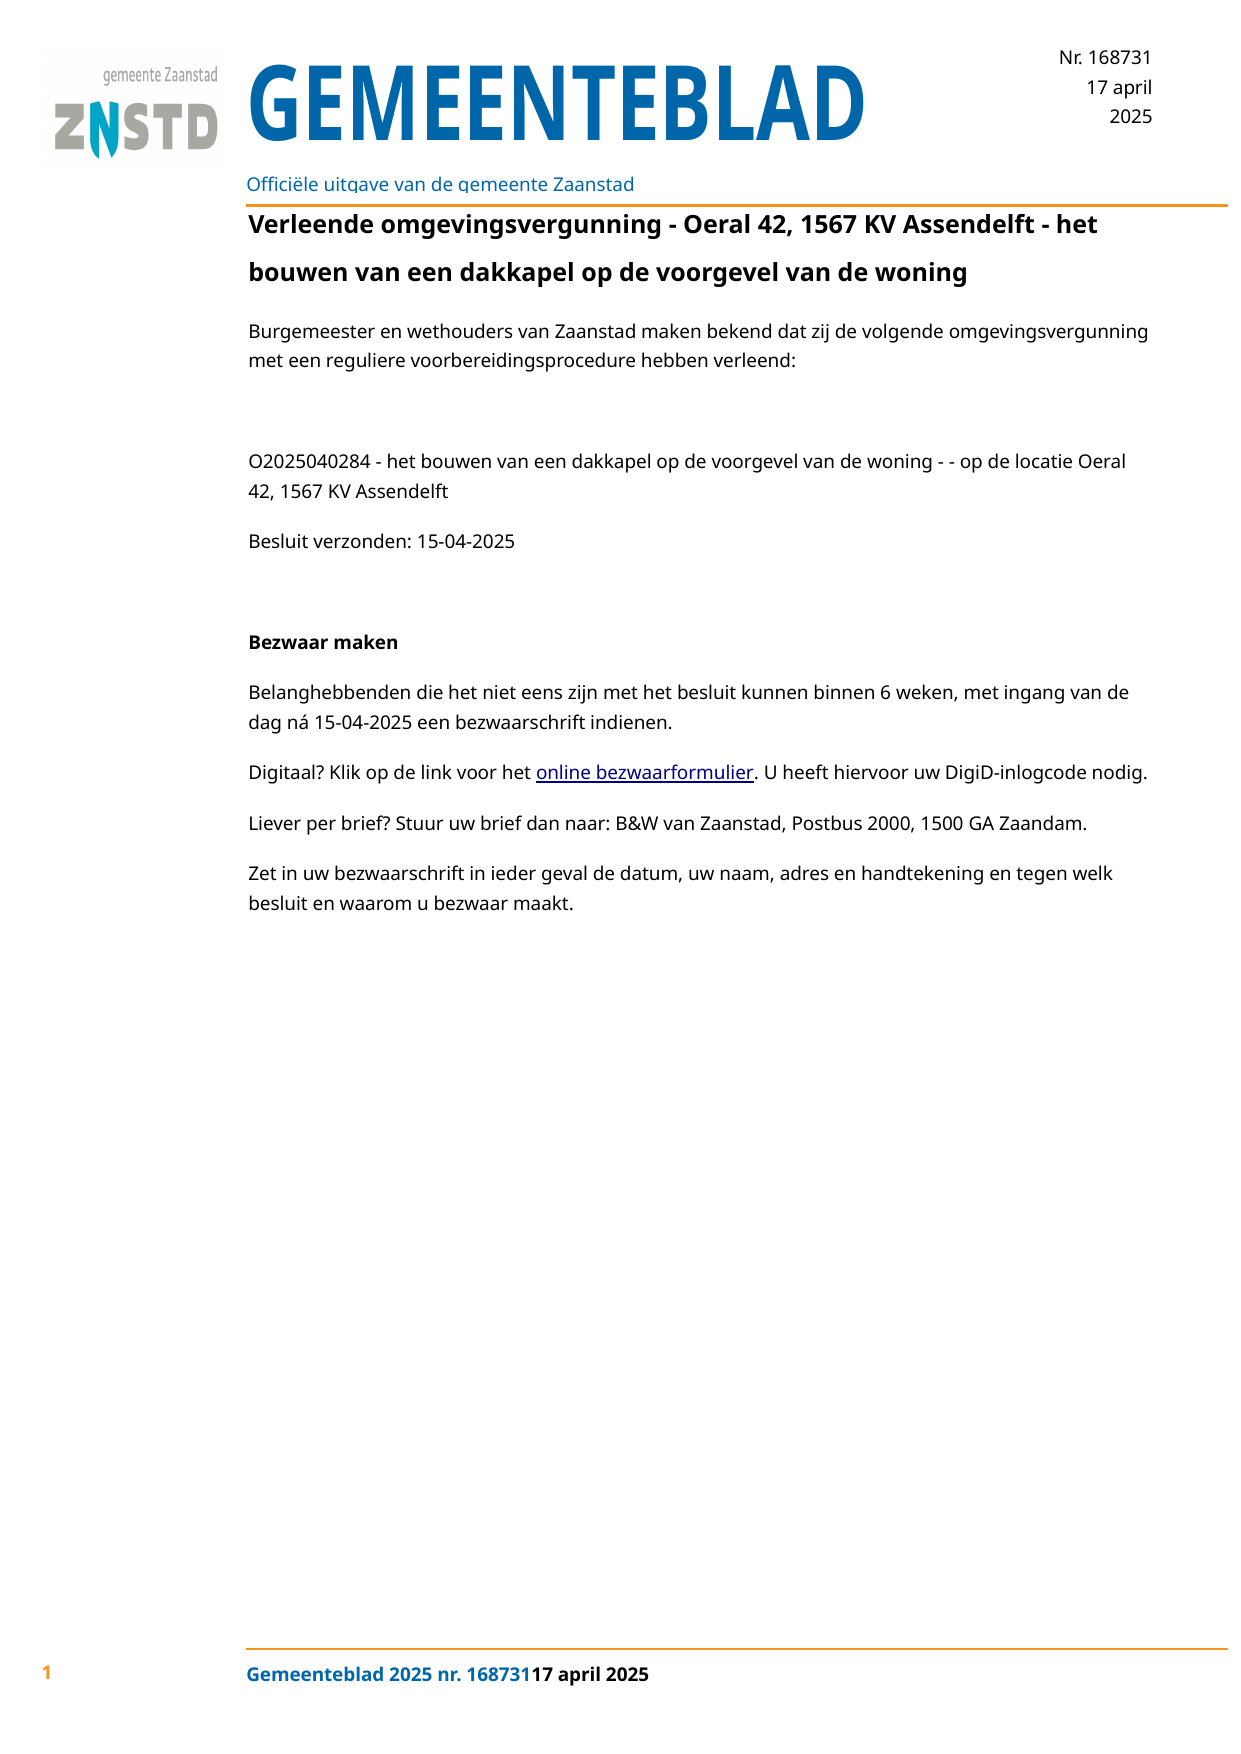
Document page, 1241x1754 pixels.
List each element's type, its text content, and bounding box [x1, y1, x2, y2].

text Bezwaar maken [248, 629, 1152, 655]
text O2025040284 - het bouwen van een dakkapel op de voorgevel van de woning - - op de locatie Oeral 42, 1567 KV Assendelft [248, 448, 1152, 504]
text Liever per brief? Stuur uw brief dan naar: B&W van Zaanstad, Postbus 2000, 1500 GA Zaandam. [248, 810, 1152, 836]
text Besluit verzonden: 15-04-2025 [248, 528, 1152, 554]
text Belanghebbenden die het niet eens zijn met het besluit kunnen binnen 6 weken, met ingang van de dag ná 15-04-2025 een bezwaarschrift indienen. [248, 679, 1152, 735]
text Digitaal? Klik op de link voor het online bezwaarformulier. U heeft hiervoor uw DigiD-inlogcode nodig. [248, 759, 1152, 785]
text Burgemeester en wethouders van Zaanstad maken bekend dat zij de volgende omgevingsvergunning met een reguliere voorbereidingsprocedure hebben verleend: [248, 318, 1152, 373]
picture [41, 47, 231, 172]
text Zet in uw bezwaarschrift in ieder geval de datum, uw naam, adres en handtekening en tegen welk besluit en waarom u bezwaar maakt. [248, 860, 1152, 916]
text Verleende omgevingsvergunning - Oeral 42, 1567 KV Assendelft - het bouwen van een dakkapel op de voorgevel van de woning [248, 207, 1152, 288]
